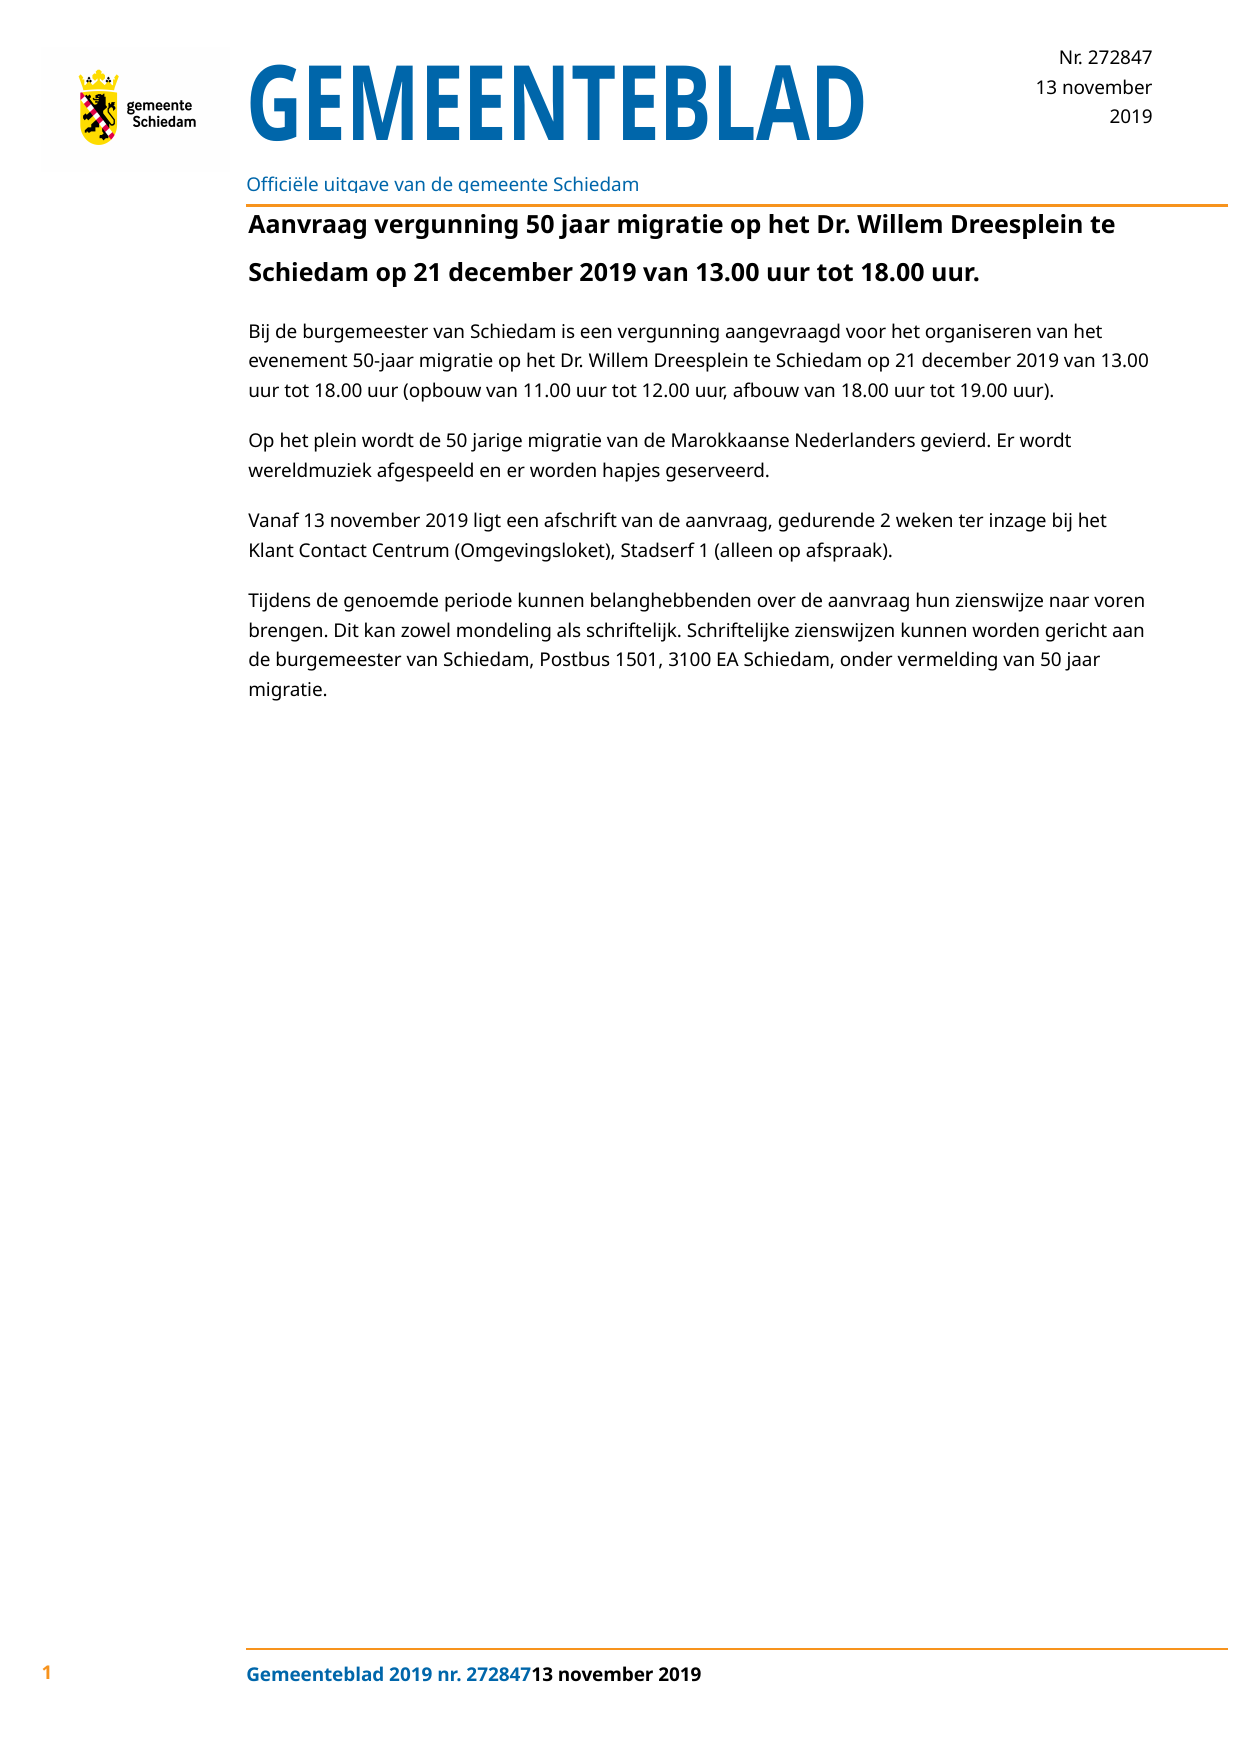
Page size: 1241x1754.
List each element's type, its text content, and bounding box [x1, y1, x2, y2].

text Aanvraag vergunning 50 jaar migratie op het Dr. Willem Dreesplein te Schiedam op 21 december 2019 van 13.00 uur tot 18.00 uur. [248, 207, 1152, 288]
text Op het plein wordt de 50 jarige migratie van de Marokkaanse Nederlanders gevierd. Er wordt wereldmuziek afgespeeld en er worden hapjes geserveerd. [248, 427, 1152, 483]
text Vanaf 13 november 2019 ligt een afschrift van de aanvraag, gedurende 2 weken ter inzage bij het Klant Contact Centrum (Omgevingsloket), Stadserf 1 (alleen op afspraak). [248, 507, 1152, 563]
text Bij de burgemeester van Schiedam is een vergunning aangevraagd voor het organiseren van het evenement 50-jaar migratie op het Dr. Willem Dreesplein te Schiedam op 21 december 2019 van 13.00 uur tot 18.00 uur (opbouw van 11.00 uur tot 12.00 uur, afbouw van 18.00 uur tot 19.00 uur). [248, 318, 1152, 403]
text Tijdens de genoemde periode kunnen belanghebbenden over de aanvraag hun zienswijze naar voren brengen. Dit kan zowel mondeling als schriftelijk. Schriftelijke zienswijzen kunnen worden gericht aan de burgemeester van Schiedam, Postbus 1501, 3100 EA Schiedam, onder vermelding van 50 jaar migratie. [248, 587, 1152, 702]
picture [41, 47, 231, 172]
